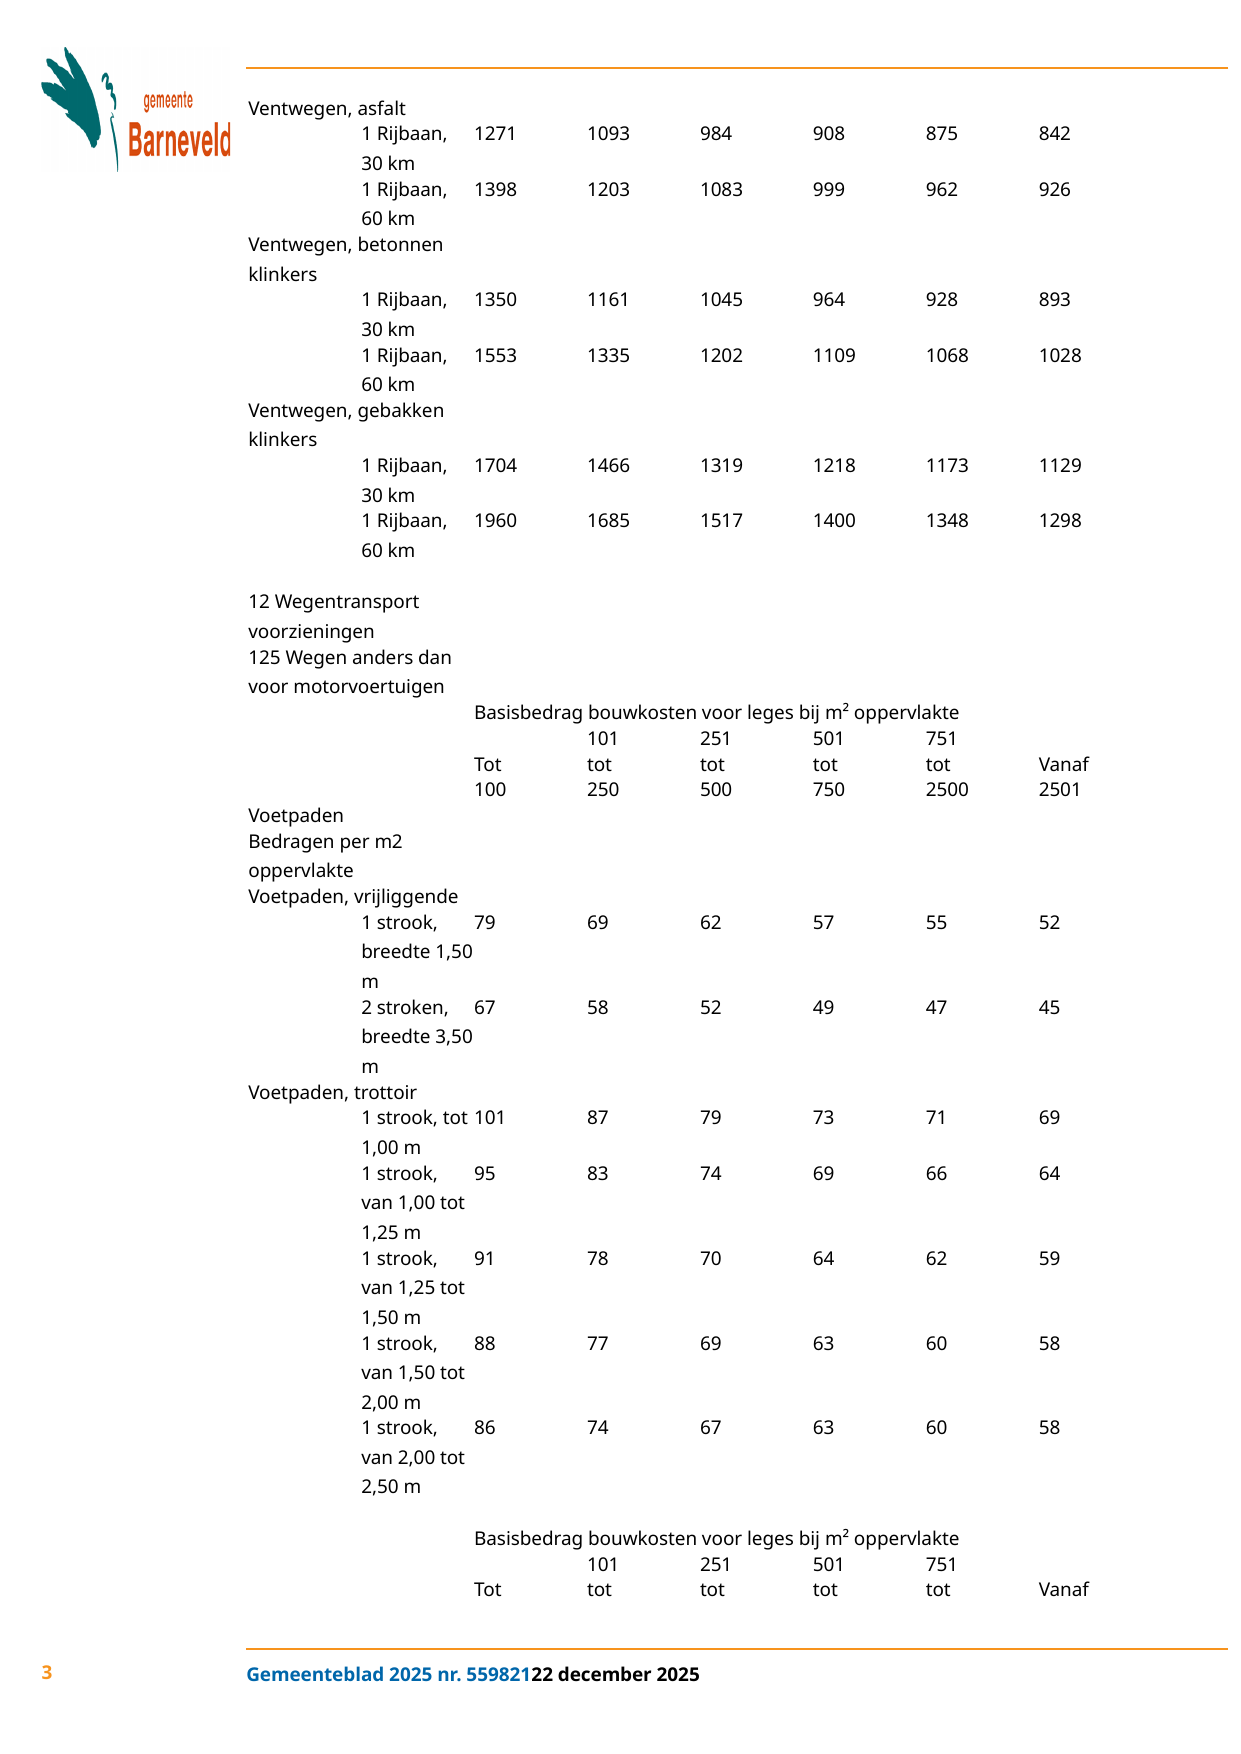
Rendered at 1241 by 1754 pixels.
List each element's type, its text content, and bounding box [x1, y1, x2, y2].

table_cell [248, 725, 361, 751]
table_cell tot [700, 751, 813, 777]
table_cell Ventwegen, betonnen klinkers [248, 231, 474, 286]
table_cell [474, 563, 587, 589]
table_cell [248, 121, 361, 176]
table_cell [474, 644, 587, 699]
table_cell [587, 1079, 700, 1104]
table_cell [1039, 644, 1152, 699]
table_cell 926 [1039, 176, 1152, 231]
table_cell [1039, 1500, 1152, 1525]
table_cell 12 Wegentransport voorzieningen [248, 589, 474, 644]
table_cell 999 [813, 176, 926, 231]
table_cell [700, 828, 813, 883]
table_cell tot [926, 751, 1038, 777]
table_cell 52 [700, 994, 813, 1079]
table_cell 1398 [474, 176, 587, 231]
table_cell [700, 397, 813, 452]
table_cell 62 [700, 909, 813, 994]
table_cell 908 [813, 121, 926, 176]
table_cell 1348 [926, 508, 1038, 563]
table_cell [248, 1577, 361, 1602]
table_cell 1202 [700, 342, 813, 397]
table_cell Vanaf [1039, 1577, 1152, 1602]
table_cell 64 [1039, 1160, 1152, 1245]
table_cell 751 [926, 1551, 1038, 1577]
table_cell [926, 589, 1038, 644]
table_cell 100 [474, 777, 587, 802]
table_cell 1 strook, van 2,00 tot 2,50 m [361, 1415, 474, 1499]
table_cell 842 [1039, 121, 1152, 176]
table_cell 69 [813, 1160, 926, 1245]
table_cell [587, 231, 700, 286]
table_cell 501 [813, 725, 926, 751]
table_cell 1 strook, breedte 1,50 m [361, 909, 474, 994]
table_cell 928 [926, 286, 1038, 342]
table_cell [587, 828, 700, 883]
table_cell [813, 644, 926, 699]
table_cell 251 [700, 1551, 813, 1577]
table_cell 101 [587, 1551, 700, 1577]
table_cell 63 [813, 1415, 926, 1499]
table_cell 64 [813, 1245, 926, 1330]
table_cell [1039, 589, 1152, 644]
table_cell [474, 231, 587, 286]
table_cell Vanaf [1039, 751, 1152, 777]
table_cell [474, 1500, 587, 1525]
table_cell tot [587, 1577, 700, 1602]
table_cell 1298 [1039, 508, 1152, 563]
table_cell 1960 [474, 508, 587, 563]
table_cell 47 [926, 994, 1038, 1079]
table_cell 1335 [587, 342, 700, 397]
table_cell 58 [1039, 1330, 1152, 1414]
table_cell [1039, 802, 1152, 828]
table_cell [361, 777, 474, 802]
table_cell 79 [700, 1105, 813, 1160]
table_cell 69 [1039, 1105, 1152, 1160]
table_cell 60 [926, 1330, 1038, 1414]
table_cell 91 [474, 1245, 587, 1330]
table_cell [813, 231, 926, 286]
table_cell 83 [587, 1160, 700, 1245]
table_cell 1173 [926, 453, 1038, 508]
table_cell [248, 286, 361, 342]
table_cell [248, 342, 361, 397]
table_cell 1 Rijbaan, 60 km [361, 508, 474, 563]
table_cell [248, 1245, 361, 1330]
table_cell [361, 725, 474, 751]
table_cell [926, 828, 1038, 883]
table_cell [248, 699, 361, 725]
table_cell 57 [813, 909, 926, 994]
table_cell 1 strook, van 1,00 tot 1,25 m [361, 1160, 474, 1245]
table_cell [474, 1551, 587, 1577]
table_cell 87 [587, 1105, 700, 1160]
table_cell 751 [926, 725, 1038, 751]
table_cell 501 [813, 1551, 926, 1577]
table_cell [361, 699, 474, 725]
table_cell [926, 397, 1038, 452]
table_cell [361, 1577, 474, 1602]
table_cell [248, 994, 361, 1079]
table_cell 1319 [700, 453, 813, 508]
table_cell 55 [926, 909, 1038, 994]
table_cell [587, 1500, 700, 1525]
table_cell [1039, 1551, 1152, 1577]
table_cell 125 Wegen anders dan voor motorvoertuigen [248, 644, 474, 699]
table_cell 77 [587, 1330, 700, 1414]
table_cell 1704 [474, 453, 587, 508]
table_cell [813, 397, 926, 452]
table_cell 79 [474, 909, 587, 994]
table_cell 500 [700, 777, 813, 802]
table_cell [474, 725, 587, 751]
table_cell [474, 883, 587, 909]
table_cell [700, 589, 813, 644]
table_cell 1093 [587, 121, 700, 176]
table_cell [474, 95, 587, 121]
table_cell [587, 644, 700, 699]
table_cell 1129 [1039, 453, 1152, 508]
table_cell [587, 95, 700, 121]
table_cell 66 [926, 1160, 1038, 1245]
table_cell 78 [587, 1245, 700, 1330]
table_cell 1218 [813, 453, 926, 508]
table_cell [248, 1415, 361, 1499]
table_cell Tot [474, 751, 587, 777]
table_cell 1685 [587, 508, 700, 563]
table_cell 1 Rijbaan, 30 km [361, 121, 474, 176]
table_cell [474, 1079, 587, 1104]
table_cell [813, 1500, 926, 1525]
table_cell 67 [474, 994, 587, 1079]
table_cell Ventwegen, asfalt [248, 95, 474, 121]
table_cell Ventwegen, gebakken klinkers [248, 397, 474, 452]
table_cell [361, 751, 474, 777]
table_cell 251 [700, 725, 813, 751]
table_cell 1350 [474, 286, 587, 342]
table_cell 893 [1039, 286, 1152, 342]
table_cell [1039, 1079, 1152, 1104]
table_cell Bedragen per m2 oppervlakte [248, 828, 474, 883]
table_cell [926, 644, 1038, 699]
table_cell [248, 751, 361, 777]
table_cell 1083 [700, 176, 813, 231]
table_cell 250 [587, 777, 700, 802]
table_cell [361, 1525, 474, 1551]
table_cell [1039, 397, 1152, 452]
table_cell 101 [587, 725, 700, 751]
table_cell [1039, 95, 1152, 121]
table_cell 984 [700, 121, 813, 176]
table_cell 1 Rijbaan, 60 km [361, 176, 474, 231]
table_cell 62 [926, 1245, 1038, 1330]
table_cell [587, 397, 700, 452]
table_cell [926, 883, 1038, 909]
table_cell 73 [813, 1105, 926, 1160]
table_cell [700, 1500, 813, 1525]
table_cell [813, 802, 926, 828]
table_cell 74 [700, 1160, 813, 1245]
table_cell [361, 1551, 474, 1577]
table_cell [587, 802, 700, 828]
table_cell 962 [926, 176, 1038, 231]
table_cell tot [587, 751, 700, 777]
table_cell 1400 [813, 508, 926, 563]
table_cell [700, 95, 813, 121]
table_cell [926, 1079, 1038, 1104]
table_cell [248, 453, 361, 508]
table_cell [248, 1330, 361, 1414]
table_cell [1039, 725, 1152, 751]
table_cell 49 [813, 994, 926, 1079]
table_cell 86 [474, 1415, 587, 1499]
table_cell [926, 1500, 1038, 1525]
table_cell tot [700, 1577, 813, 1602]
table_cell 59 [1039, 1245, 1152, 1330]
table_cell 750 [813, 777, 926, 802]
table_cell 69 [587, 909, 700, 994]
table_cell 1028 [1039, 342, 1152, 397]
table_cell 60 [926, 1415, 1038, 1499]
table_cell 1 strook, tot 1,00 m [361, 1105, 474, 1160]
table_cell [361, 1500, 474, 1525]
table_cell [474, 828, 587, 883]
table_cell 101 [474, 1105, 587, 1160]
table_cell 1466 [587, 453, 700, 508]
table_cell [361, 563, 474, 589]
table_cell [1039, 883, 1152, 909]
table_cell [248, 1500, 361, 1525]
table_cell [926, 802, 1038, 828]
picture [41, 47, 231, 172]
table_cell [813, 563, 926, 589]
table_cell Tot [474, 1577, 587, 1602]
table_cell [248, 1105, 361, 1160]
table_cell [813, 883, 926, 909]
table_cell [248, 563, 361, 589]
table_cell [1039, 231, 1152, 286]
table_cell 67 [700, 1415, 813, 1499]
table_cell [1039, 563, 1152, 589]
table_cell [248, 176, 361, 231]
table_cell Basisbedrag bouwkosten voor leges bij m² oppervlakte [474, 1525, 1038, 1551]
table_cell 2500 [926, 777, 1038, 802]
table_cell 1 strook, van 1,25 tot 1,50 m [361, 1245, 474, 1330]
table_cell 69 [700, 1330, 813, 1414]
table_cell [700, 644, 813, 699]
table_cell Voetpaden, vrijliggende [248, 883, 474, 909]
table_cell [1039, 699, 1152, 725]
table_cell Basisbedrag bouwkosten voor leges bij m² oppervlakte [474, 699, 1038, 725]
table_cell 74 [587, 1415, 700, 1499]
table_cell [248, 508, 361, 563]
table_cell [1039, 1525, 1152, 1551]
table_cell [248, 1160, 361, 1245]
table_cell [926, 95, 1038, 121]
table_cell [1039, 828, 1152, 883]
table_cell 2501 [1039, 777, 1152, 802]
table_cell [926, 231, 1038, 286]
table_cell 1 Rijbaan, 30 km [361, 286, 474, 342]
table_cell [248, 1525, 361, 1551]
table_cell [700, 231, 813, 286]
table_cell 1271 [474, 121, 587, 176]
table_cell 1 Rijbaan, 30 km [361, 453, 474, 508]
table_cell 71 [926, 1105, 1038, 1160]
table_cell 95 [474, 1160, 587, 1245]
table_cell [813, 589, 926, 644]
table_cell 1068 [926, 342, 1038, 397]
table_cell 2 stroken, breedte 3,50 m [361, 994, 474, 1079]
table_cell 1161 [587, 286, 700, 342]
table_cell 875 [926, 121, 1038, 176]
table_cell [700, 1079, 813, 1104]
table_cell 52 [1039, 909, 1152, 994]
table_cell [474, 802, 587, 828]
table_cell [700, 883, 813, 909]
table_cell 1045 [700, 286, 813, 342]
table_cell tot [813, 751, 926, 777]
table_cell 45 [1039, 994, 1152, 1079]
table_cell 70 [700, 1245, 813, 1330]
table_cell 1 Rijbaan, 60 km [361, 342, 474, 397]
table_cell Voetpaden [248, 802, 474, 828]
table_cell 1553 [474, 342, 587, 397]
table_cell [813, 95, 926, 121]
table_cell [248, 909, 361, 994]
table_cell [926, 563, 1038, 589]
table_cell [474, 589, 587, 644]
table_cell [813, 828, 926, 883]
table_cell [587, 589, 700, 644]
table_cell 1 strook, van 1,50 tot 2,00 m [361, 1330, 474, 1414]
table_cell 58 [587, 994, 700, 1079]
table_cell [813, 1079, 926, 1104]
table_cell tot [813, 1577, 926, 1602]
table_cell tot [926, 1577, 1038, 1602]
table_cell [587, 563, 700, 589]
table_cell [587, 883, 700, 909]
table_cell [474, 397, 587, 452]
table_cell 63 [813, 1330, 926, 1414]
table_cell 58 [1039, 1415, 1152, 1499]
table_cell Voetpaden, trottoir [248, 1079, 474, 1104]
table_cell 1109 [813, 342, 926, 397]
table_cell [248, 1551, 361, 1577]
table_cell [700, 563, 813, 589]
table_cell 88 [474, 1330, 587, 1414]
table_cell 964 [813, 286, 926, 342]
table_cell [700, 802, 813, 828]
table_cell 1517 [700, 508, 813, 563]
table_cell [248, 777, 361, 802]
table_cell 1203 [587, 176, 700, 231]
